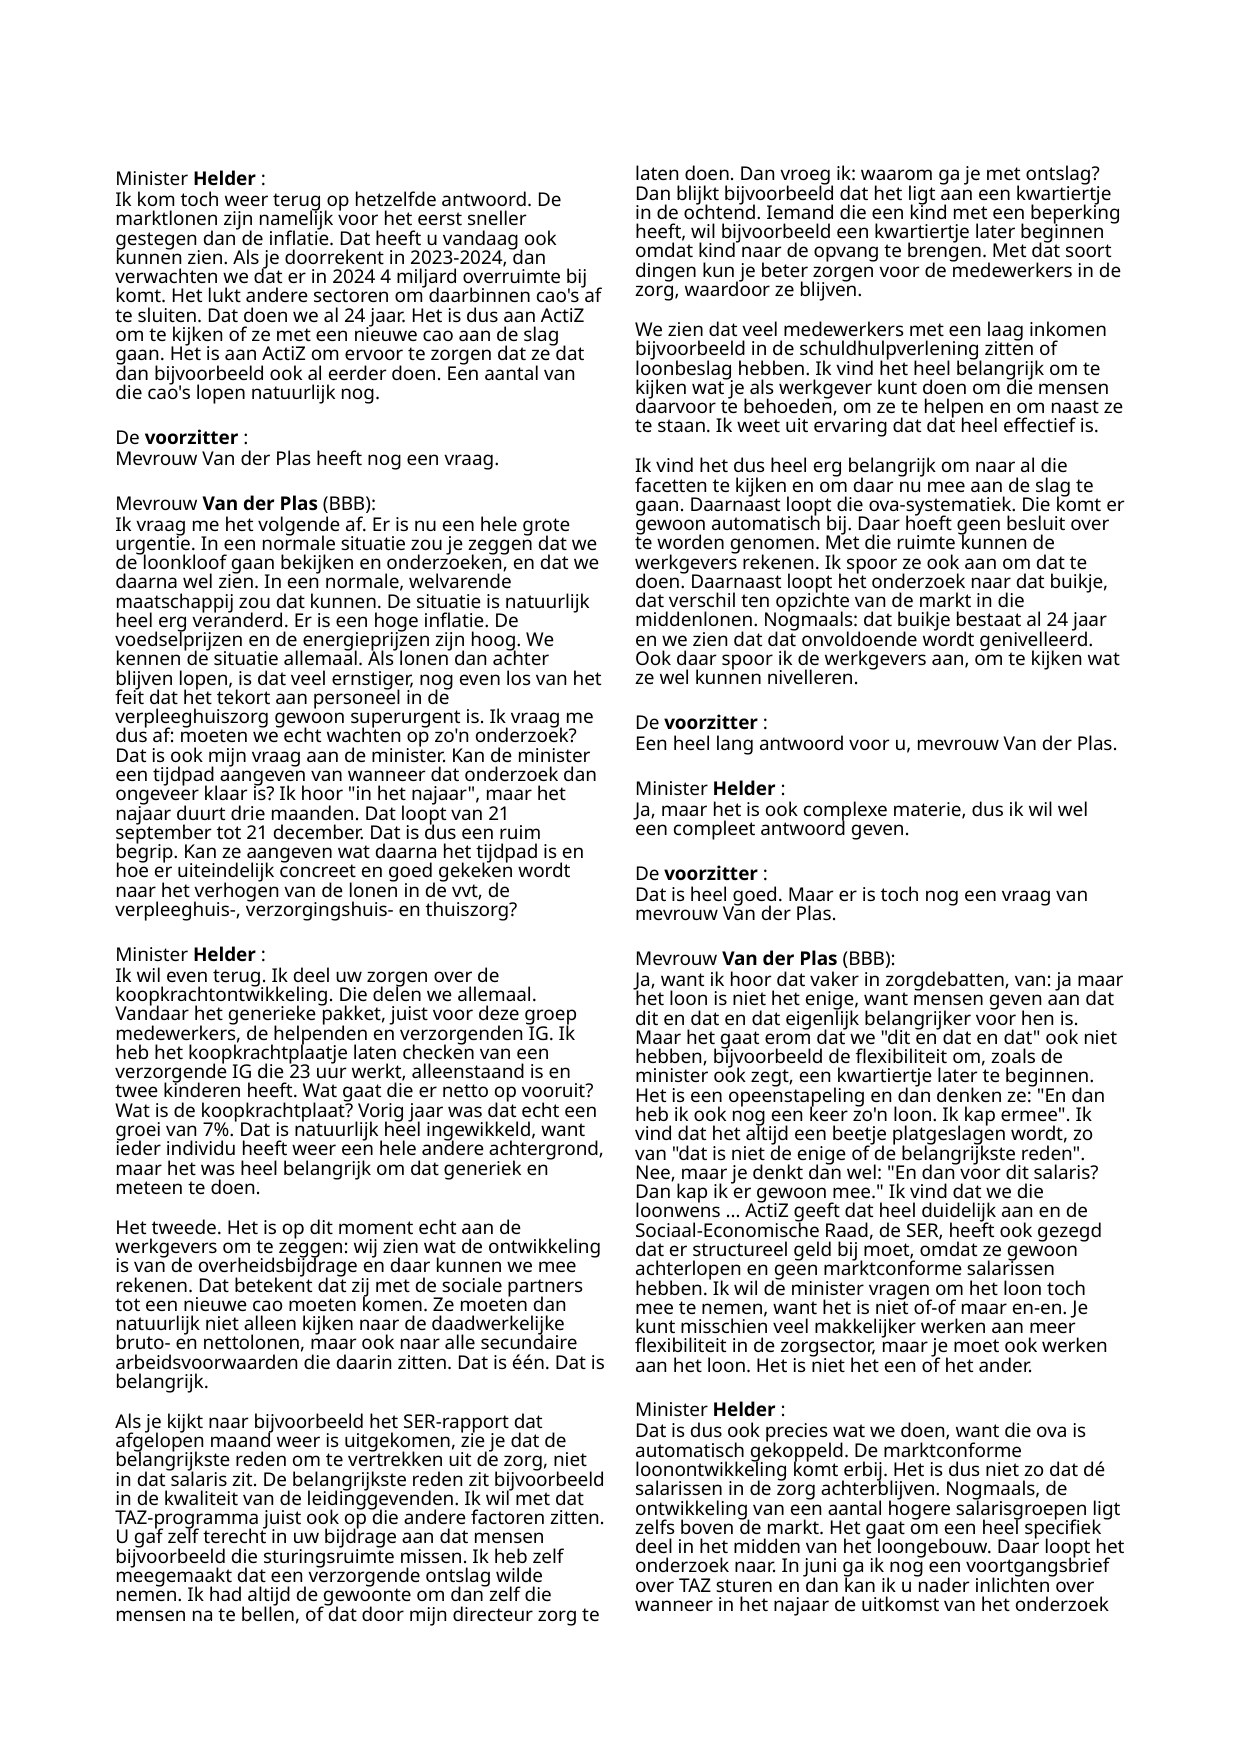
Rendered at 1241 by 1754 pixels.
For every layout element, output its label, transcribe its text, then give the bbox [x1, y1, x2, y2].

text De voorzitter : [635, 860, 1125, 886]
text Mevrouw Van der Plas heeft nog een vraag. [115, 450, 605, 469]
text Mevrouw Van der Plas (BBB): [115, 490, 605, 516]
text Ja, want ik hoor dat vaker in zorgdebatten, van: ja maar het loon is niet het enige, want mensen geven aan dat dit en dat en dat eigenlijk belangrijker voor hen is. Maar het gaat erom dat we "dit en dat en dat" ook niet hebben, bijvoorbeeld de flexibiliteit om, zoals de minister ook zegt, een kwartiertje later te beginnen. Het is een opeenstapeling en dan denken ze: "En dan heb ik ook nog een keer zo'n loon. Ik kap ermee". Ik vind dat het altijd een beetje platgeslagen wordt, zo van "dat is niet de enige of de belangrijkste reden". Nee, maar je denkt dan wel: "En dan voor dit salaris? Dan kap ik er gewoon mee." Ik vind dat we die loonwens … ActiZ geeft dat heel duidelijk aan en de Sociaal-Economische Raad, de SER, heeft ook gezegd dat er structureel geld bij moet, omdat ze gewoon achterlopen en geen marktconforme salarissen hebben. Ik wil de minister vragen om het loon toch mee te nemen, want het is niet of-of maar en-en. Je kunt misschien veel makkelijker werken aan meer flexibiliteit in de zorgsector, maar je moet ook werken aan het loon. Het is niet het een of het ander. [635, 971, 1125, 1376]
text Ik kom toch weer terug op hetzelfde antwoord. De marktlonen zijn namelijk voor het eerst sneller gestegen dan de inflatie. Dat heeft u vandaag ook kunnen zien. Als je doorrekent in 2023-2024, dan verwachten we dat er in 2024 4 miljard overruimte bij komt. Het lukt andere sectoren om daarbinnen cao's af te sluiten. Dat doen we al 24 jaar. Het is dus aan ActiZ om te kijken of ze met een nieuwe cao aan de slag gaan. Het is aan ActiZ om ervoor te zorgen dat ze dat dan bijvoorbeeld ook al eerder doen. Een aantal van die cao's lopen natuurlijk nog. [115, 191, 605, 403]
text Ik wil even terug. Ik deel uw zorgen over de koopkrachtontwikkeling. Die delen we allemaal. Vandaar het generieke pakket, juist voor deze groep medewerkers, de helpenden en verzorgenden IG. Ik heb het koopkrachtplaatje laten checken van een verzorgende IG die 23 uur werkt, alleenstaand is en twee kinderen heeft. Wat gaat die er netto op vooruit? Wat is de koopkrachtplaat? Vorig jaar was dat echt een groei van 7%. Dat is natuurlijk heel ingewikkeld, want ieder individu heeft weer een hele andere achtergrond, maar het was heel belangrijk om dat generiek en meteen te doen. [115, 967, 605, 1198]
text Minister Helder : [635, 775, 1125, 801]
text laten doen. Dan vroeg ik: waarom ga je met ontslag? Dan blijkt bijvoorbeeld dat het ligt aan een kwartiertje in de ochtend. Iemand die een kind met een beperking heeft, wil bijvoorbeeld een kwartiertje later beginnen omdat kind naar de opvang te brengen. Met dat soort dingen kun je beter zorgen voor de medewerkers in de zorg, waardoor ze blijven. [635, 165, 1125, 300]
text Minister Helder : [115, 941, 605, 967]
text Ik vind het dus heel erg belangrijk om naar al die facetten te kijken en om daar nu mee aan de slag te gaan. Daarnaast loopt die ova-systematiek. Die komt er gewoon automatisch bij. Daar hoeft geen besluit over te worden genomen. Met die ruimte kunnen de werkgevers rekenen. Ik spoor ze ook aan om dat te doen. Daarnaast loopt het onderzoek naar dat buikje, dat verschil ten opzichte van de markt in die middenlonen. Nogmaals: dat buikje bestaat al 24 jaar en we zien dat dat onvoldoende wordt genivelleerd. Ook daar spoor ik de werkgevers aan, om te kijken wat ze wel kunnen nivelleren. [635, 457, 1125, 688]
text Het tweede. Het is op dit moment echt aan de werkgevers om te zeggen: wij zien wat de ontwikkeling is van de overheidsbijdrage en daar kunnen we mee rekenen. Dat betekent dat zij met de sociale partners tot een nieuwe cao moeten komen. Ze moeten dan natuurlijk niet alleen kijken naar de daadwerkelijke bruto- en nettolonen, maar ook naar alle secundaire arbeidsvoorwaarden die daarin zitten. Dat is één. Dat is belangrijk. [115, 1219, 605, 1392]
text De voorzitter : [115, 424, 605, 450]
text Mevrouw Van der Plas (BBB): [635, 945, 1125, 971]
text Een heel lang antwoord voor u, mevrouw Van der Plas. [635, 735, 1125, 754]
text Ik vraag me het volgende af. Er is nu een hele grote urgentie. In een normale situatie zou je zeggen dat we de loonkloof gaan bekijken en onderzoeken, en dat we daarna wel zien. In een normale, welvarende maatschappij zou dat kunnen. De situatie is natuurlijk heel erg veranderd. Er is een hoge inflatie. De voedselprijzen en de energieprijzen zijn hoog. We kennen de situatie allemaal. Als lonen dan achter blijven lopen, is dat veel ernstiger, nog even los van het feit dat het tekort aan personeel in de verpleeghuiszorg gewoon superurgent is. Ik vraag me dus af: moeten we echt wachten op zo'n onderzoek? Dat is ook mijn vraag aan de minister. Kan de minister een tijdpad aangeven van wanneer dat onderzoek dan ongeveer klaar is? Ik hoor "in het najaar", maar het najaar duurt drie maanden. Dat loopt van 21 september tot 21 december. Dat is dus een ruim begrip. Kan ze aangeven wat daarna het tijdpad is en hoe er uiteindelijk concreet en goed gekeken wordt naar het verhogen van de lonen in de vvt, de verpleeghuis-, verzorgingshuis- en thuiszorg? [115, 516, 605, 920]
text De voorzitter : [635, 709, 1125, 735]
text Dat is dus ook precies wat we doen, want die ova is automatisch gekoppeld. De marktconforme loonontwikkeling komt erbij. Het is dus niet zo dat dé salarissen in de zorg achterblijven. Nogmaals, de ontwikkeling van een aantal hogere salarisgroepen ligt zelfs boven de markt. Het gaat om een heel specifiek deel in het midden van het loongebouw. Daar loopt het onderzoek naar. In juni ga ik nog een voortgangsbrief over TAZ sturen en dan kan ik u nader inlichten over wanneer in het najaar de uitkomst van het onderzoek [635, 1422, 1125, 1615]
text Minister Helder : [635, 1397, 1125, 1422]
text Minister Helder : [115, 165, 605, 191]
text We zien dat veel medewerkers met een laag inkomen bijvoorbeeld in de schuldhulpverlening zitten of loonbeslag hebben. Ik vind het heel belangrijk om te kijken wat je als werkgever kunt doen om die mensen daarvoor te behoeden, om ze te helpen en om naast ze te staan. Ik weet uit ervaring dat dat heel effectief is. [635, 321, 1125, 437]
text Als je kijkt naar bijvoorbeeld het SER-rapport dat afgelopen maand weer is uitgekomen, zie je dat de belangrijkste reden om te vertrekken uit de zorg, niet in dat salaris zit. De belangrijkste reden zit bijvoorbeeld in de kwaliteit van de leidinggevenden. Ik wil met dat TAZ-programma juist ook op die andere factoren zitten. U gaf zelf terecht in uw bijdrage aan dat mensen bijvoorbeeld die sturingsruimte missen. Ik heb zelf meegemaakt dat een verzorgende ontslag wilde nemen. Ik had altijd de gewoonte om dan zelf die mensen na te bellen, of dat door mijn directeur zorg te [115, 1413, 605, 1625]
text Ja, maar het is ook complexe materie, dus ik wil wel een compleet antwoord geven. [635, 801, 1125, 839]
text Dat is heel goed. Maar er is toch nog een vraag van mevrouw Van der Plas. [635, 886, 1125, 924]
